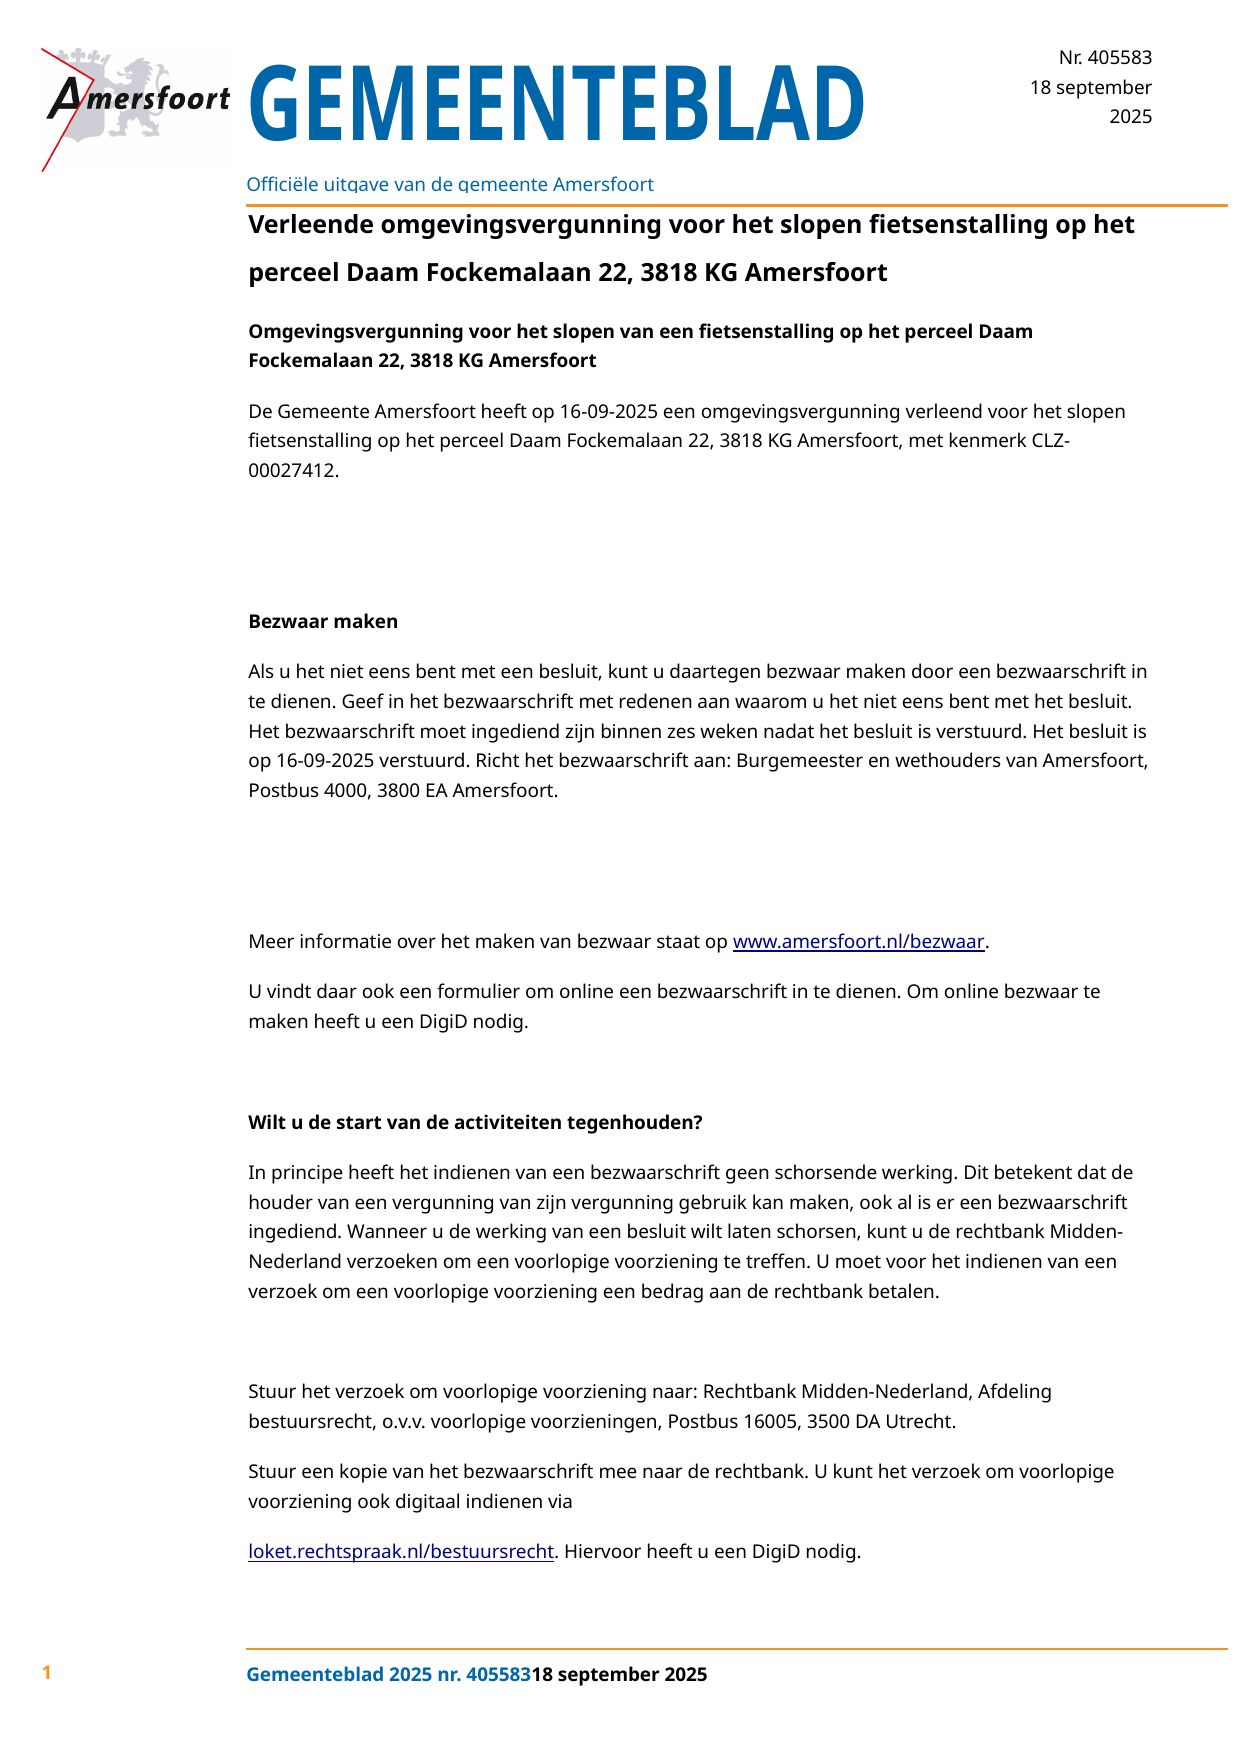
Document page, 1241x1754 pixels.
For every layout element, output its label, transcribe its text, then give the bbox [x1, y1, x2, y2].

text Omgevingsvergunning voor het slopen van een fietsenstalling op het perceel Daam Fockemalaan 22, 3818 KG Amersfoort [248, 318, 1152, 373]
picture [41, 47, 231, 172]
text Verleende omgevingsvergunning voor het slopen fietsenstalling op het perceel Daam Fockemalaan 22, 3818 KG Amersfoort [248, 207, 1152, 288]
text Wilt u de start van de activiteiten tegenhouden? [248, 1109, 1152, 1135]
text U vindt daar ook een formulier om online een bezwaarschrift in te dienen. Om online bezwaar te maken heeft u een DigiD nodig. [248, 979, 1152, 1034]
text In principe heeft het indienen van een bezwaarschrift geen schorsende werking. Dit betekent dat de houder van een vergunning van zijn vergunning gebruik kan maken, ook al is er een bezwaarschrift ingediend. Wanneer u de werking van een besluit wilt laten schorsen, kunt u de rechtbank Midden-Nederland verzoeken om een voorlopige voorziening te treffen. U moet voor het indienen van een verzoek om een voorlopige voorziening een bedrag aan de rechtbank betalen. [248, 1159, 1152, 1304]
text Als u het niet eens bent met een besluit, kunt u daartegen bezwaar maken door een bezwaarschrift in te dienen. Geef in het bezwaarschrift met redenen aan waarom u het niet eens bent met het besluit. Het bezwaarschrift moet ingediend zijn binnen zes weken nadat het besluit is verstuurd. Het besluit is op 16-09-2025 verstuurd. Richt het bezwaarschrift aan: Burgemeester en wethouders van Amersfoort, Postbus 4000, 3800 EA Amersfoort. [248, 659, 1152, 803]
text loket.rechtspraak.nl/bestuursrecht. Hiervoor heeft u een DigiD nodig. [248, 1539, 1152, 1564]
text Bezwaar maken [248, 608, 1152, 634]
text Stuur een kopie van het bezwaarschrift mee naar de rechtbank. U kunt het verzoek om voorlopige voorziening ook digitaal indienen via [248, 1459, 1152, 1514]
text Meer informatie over het maken van bezwaar staat op www.amersfoort.nl/bezwaar. [248, 928, 1152, 954]
text Stuur het verzoek om voorlopige voorziening naar: Rechtbank Midden-Nederland, Afdeling bestuursrecht, o.v.v. voorlopige voorzieningen, Postbus 16005, 3500 DA Utrecht. [248, 1379, 1152, 1434]
text De Gemeente Amersfoort heeft op 16-09-2025 een omgevingsvergunning verleend voor het slopen fietsenstalling op het perceel Daam Fockemalaan 22, 3818 KG Amersfoort, met kenmerk CLZ-00027412. [248, 398, 1152, 483]
